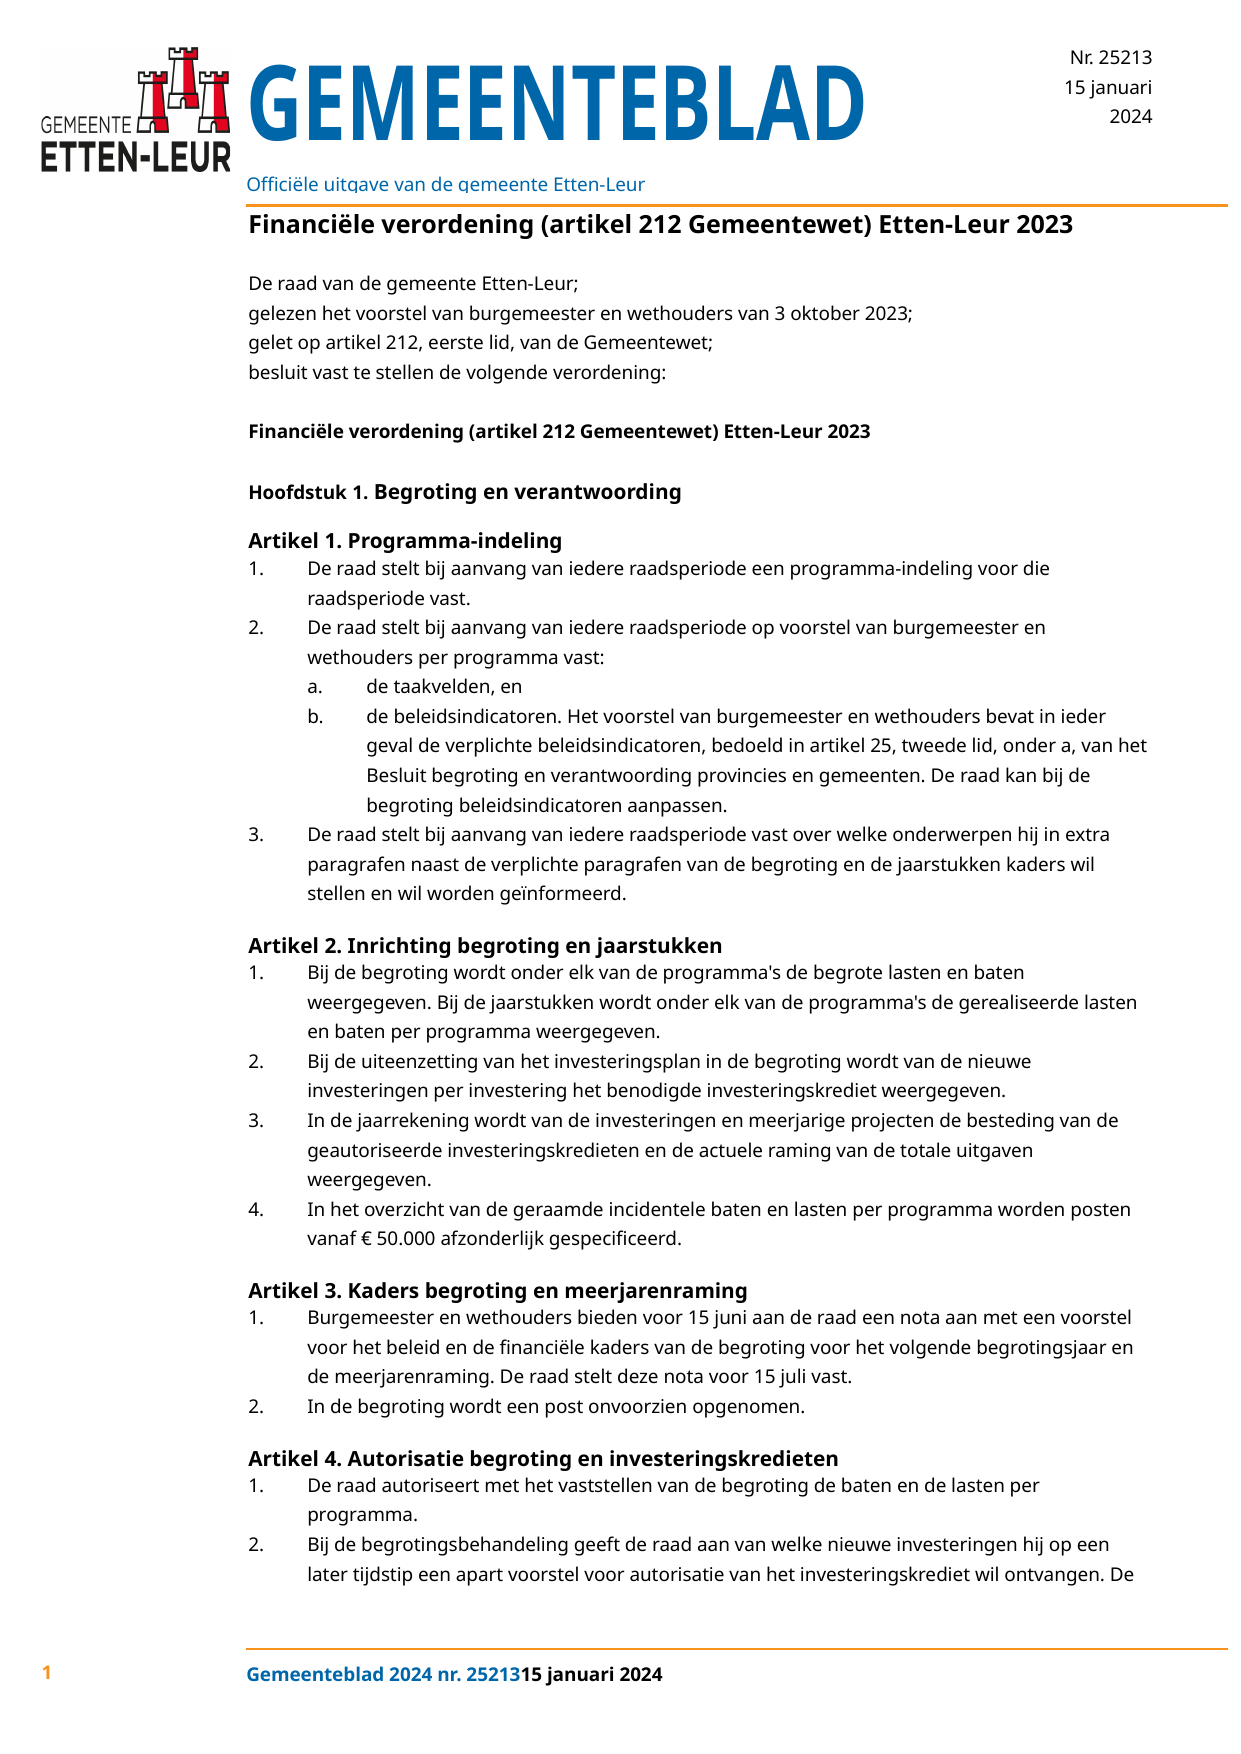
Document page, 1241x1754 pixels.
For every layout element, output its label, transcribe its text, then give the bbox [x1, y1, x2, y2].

text Artikel 4. Autorisatie begroting en investeringskredieten [248, 1444, 1152, 1472]
list Bij de begrotingsbehandeling geeft de raad aan van welke nieuwe investeringen hij op een later tijdstip een apart voorstel voor autorisatie van het investeringskrediet wil ontvangen. De [248, 1531, 1152, 1587]
list In het overzicht van de geraamde incidentele baten en lasten per programma worden posten vanaf € 50.000 afzonderlijk gespecificeerd. [248, 1196, 1152, 1251]
text Hoofdstuk 1. Begroting en verantwoording [248, 477, 1152, 506]
text Artikel 2. Inrichting begroting en jaarstukken [248, 931, 1152, 959]
text De raad van de gemeente Etten-Leur; [248, 270, 1152, 296]
list de beleidsindicatoren. Het voorstel van burgemeester en wethouders bevat in ieder geval de verplichte beleidsindicatoren, bedoeld in artikel 25, tweede lid, onder a, van het Besluit begroting en verantwoording provincies en gemeenten. De raad kan bij de begroting beleidsindicatoren aanpassen. [307, 703, 1152, 817]
text besluit vast te stellen de volgende verordening: [248, 359, 1152, 385]
list In de begroting wordt een post onvoorzien opgenomen. [248, 1393, 1152, 1419]
list In de jaarrekening wordt van de investeringen en meerjarige projecten de besteding van de geautoriseerde investeringskredieten en de actuele raming van de totale uitgaven weergegeven. [248, 1107, 1152, 1192]
list De raad autoriseert met het vaststellen van de begroting de baten en de lasten per programma. [248, 1472, 1152, 1527]
list Burgemeester en wethouders bieden voor 15 juni aan de raad een nota aan met een voorstel voor het beleid en de financiële kaders van de begroting voor het volgende begrotingsjaar en de meerjarenraming. De raad stelt deze nota voor 15 juli vast. [248, 1304, 1152, 1389]
text Financiële verordening (artikel 212 Gemeentewet) Etten-Leur 2023 [248, 418, 1152, 444]
list de taakvelden, en [307, 673, 1152, 699]
picture [41, 47, 231, 172]
text gelezen het voorstel van burgemeester en wethouders van 3 oktober 2023; [248, 300, 1152, 326]
list De raad stelt bij aanvang van iedere raadsperiode vast over welke onderwerpen hij in extra paragrafen naast de verplichte paragrafen van de begroting en de jaarstukken kaders wil stellen en wil worden geïnformeerd. [248, 821, 1152, 906]
text Financiële verordening (artikel 212 Gemeentewet) Etten-Leur 2023 [248, 207, 1152, 241]
text Artikel 1. Programma-indeling [248, 527, 1152, 555]
list Bij de begroting wordt onder elk van de programma's de begrote lasten en baten weergegeven. Bij de jaarstukken wordt onder elk van de programma's de gerealiseerde lasten en baten per programma weergegeven. [248, 959, 1152, 1044]
text Artikel 3. Kaders begroting en meerjarenraming [248, 1276, 1152, 1304]
list De raad stelt bij aanvang van iedere raadsperiode op voorstel van burgemeester en wethouders per programma vast: [248, 614, 1152, 669]
list De raad stelt bij aanvang van iedere raadsperiode een programma-indeling voor die raadsperiode vast. [248, 555, 1152, 610]
list Bij de uiteenzetting van het investeringsplan in de begroting wordt van de nieuwe investeringen per investering het benodigde investeringskrediet weergegeven. [248, 1048, 1152, 1103]
text gelet op artikel 212, eerste lid, van de Gemeentewet; [248, 329, 1152, 355]
